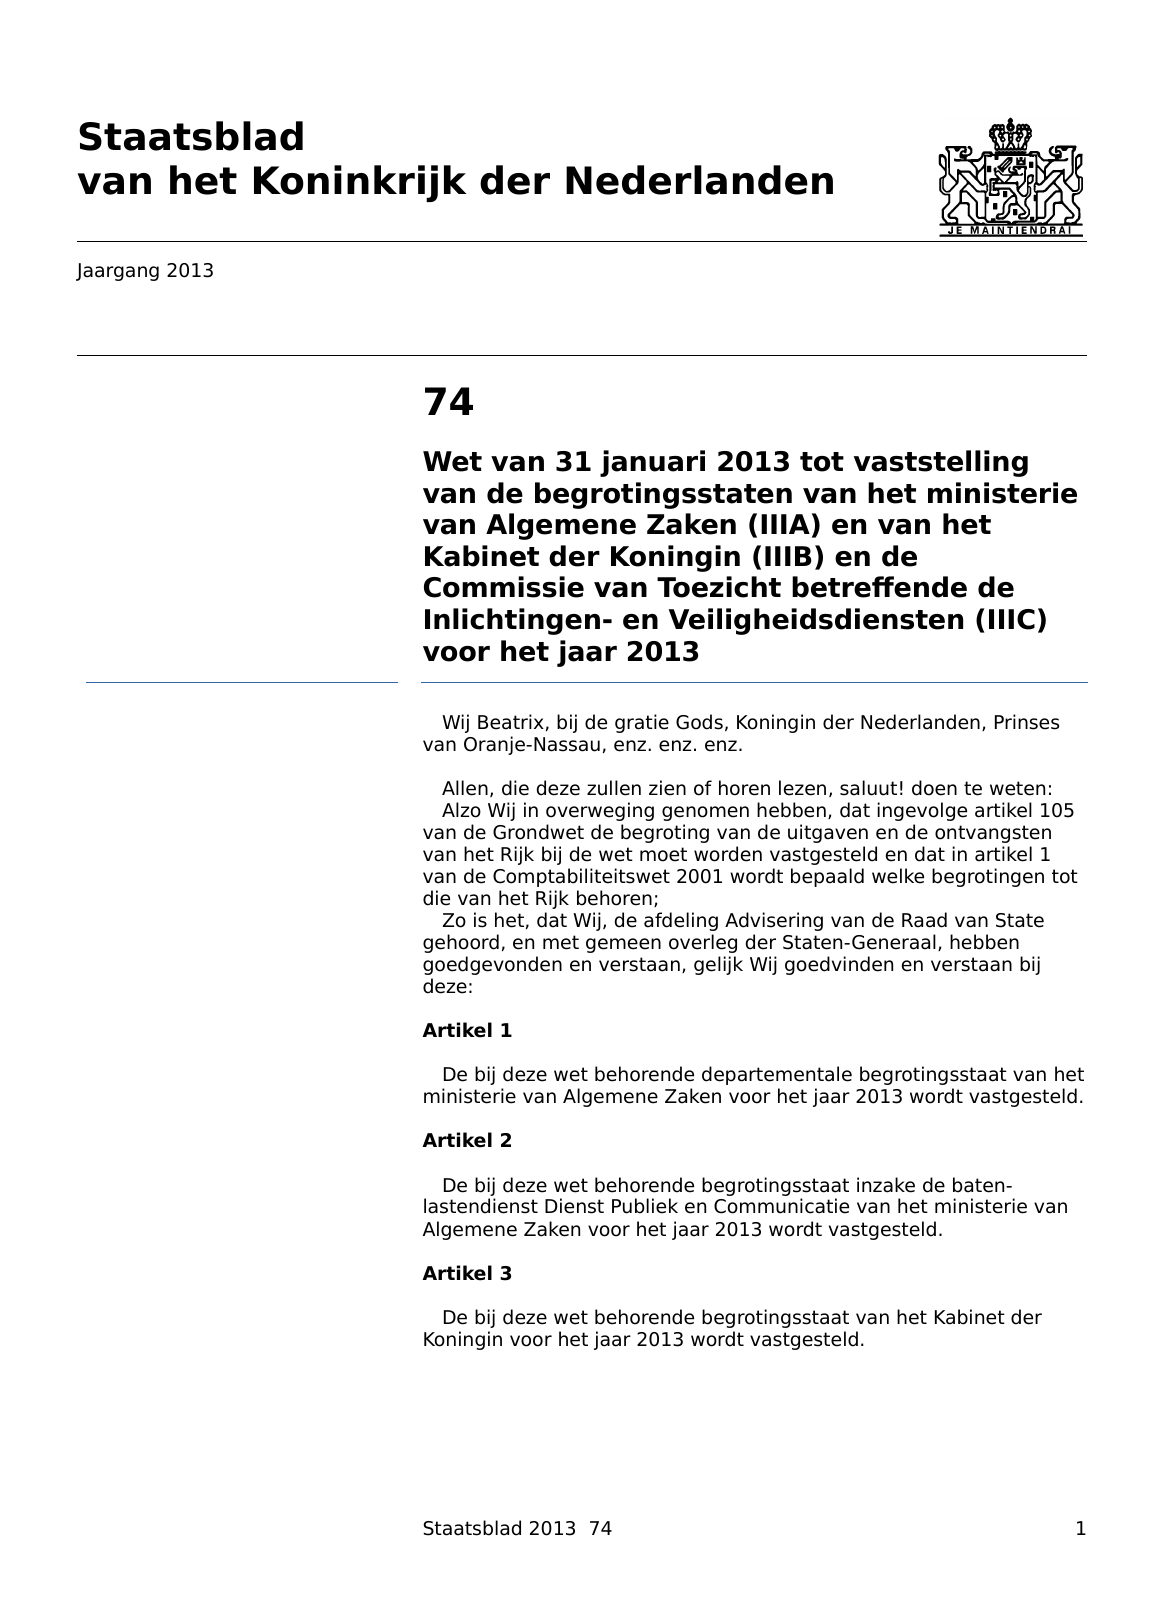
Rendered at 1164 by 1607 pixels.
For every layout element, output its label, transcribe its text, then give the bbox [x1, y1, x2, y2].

text Zo is het, dat Wij, de afdeling Advisering van de Raad van State gehoord, en met gemeen overleg der Staten-Generaal, hebben goedgevonden en verstaan, gelijk Wij goedvinden en verstaan bij deze: [422, 910, 1087, 998]
subtitle Artikel 1 [422, 1020, 1087, 1042]
text Wet van 31 januari 2013 tot vaststelling van de begrotingsstaten van het ministerie van Algemene Zaken (IIIA) en van het Kabinet der Koningin (IIIB) en de Commissie van Toezicht betreffende de Inlichtingen- en Veiligheidsdiensten (IIIC) voor het jaar 2013 [422, 447, 1087, 667]
text Alzo Wij in overweging genomen hebben, dat ingevolge artikel 105 van de Grondwet de begroting van de uitgaven en de ontvangsten van het Rijk bij de wet moet worden vastgesteld en dat in artikel 1 van de Comptabiliteitswet 2001 wordt bepaald welke begrotingen tot die van het Rijk behoren; [422, 800, 1087, 910]
table_cell Jaargang 2013 [77, 242, 1087, 355]
picture [936, 115, 1087, 240]
text De bij deze wet behorende begrotingsstaat van het Kabinet der Koningin voor het jaar 2013 wordt vastgesteld. [422, 1307, 1087, 1351]
subtitle Artikel 2 [422, 1130, 1087, 1152]
text Allen, die deze zullen zien of horen lezen, saluut! doen te weten: [422, 778, 1087, 800]
table_header [886, 100, 1087, 241]
text De bij deze wet behorende begrotingsstaat inzake de baten-lastendienst Dienst Publiek en Communicatie van het ministerie van Algemene Zaken voor het jaar 2013 wordt vastgesteld. [422, 1174, 1087, 1240]
table_header Staatsblad van het Koninkrijk der Nederlanden [77, 100, 886, 241]
text Wij Beatrix, bij de gratie Gods, Koningin der Nederlanden, Prinses van Oranje-Nassau, enz. enz. enz. [422, 712, 1087, 756]
text De bij deze wet behorende departementale begrotingsstaat van het ministerie van Algemene Zaken voor het jaar 2013 wordt vastgesteld. [422, 1064, 1087, 1108]
subtitle 74 [422, 381, 1087, 424]
subtitle Artikel 3 [422, 1263, 1087, 1284]
